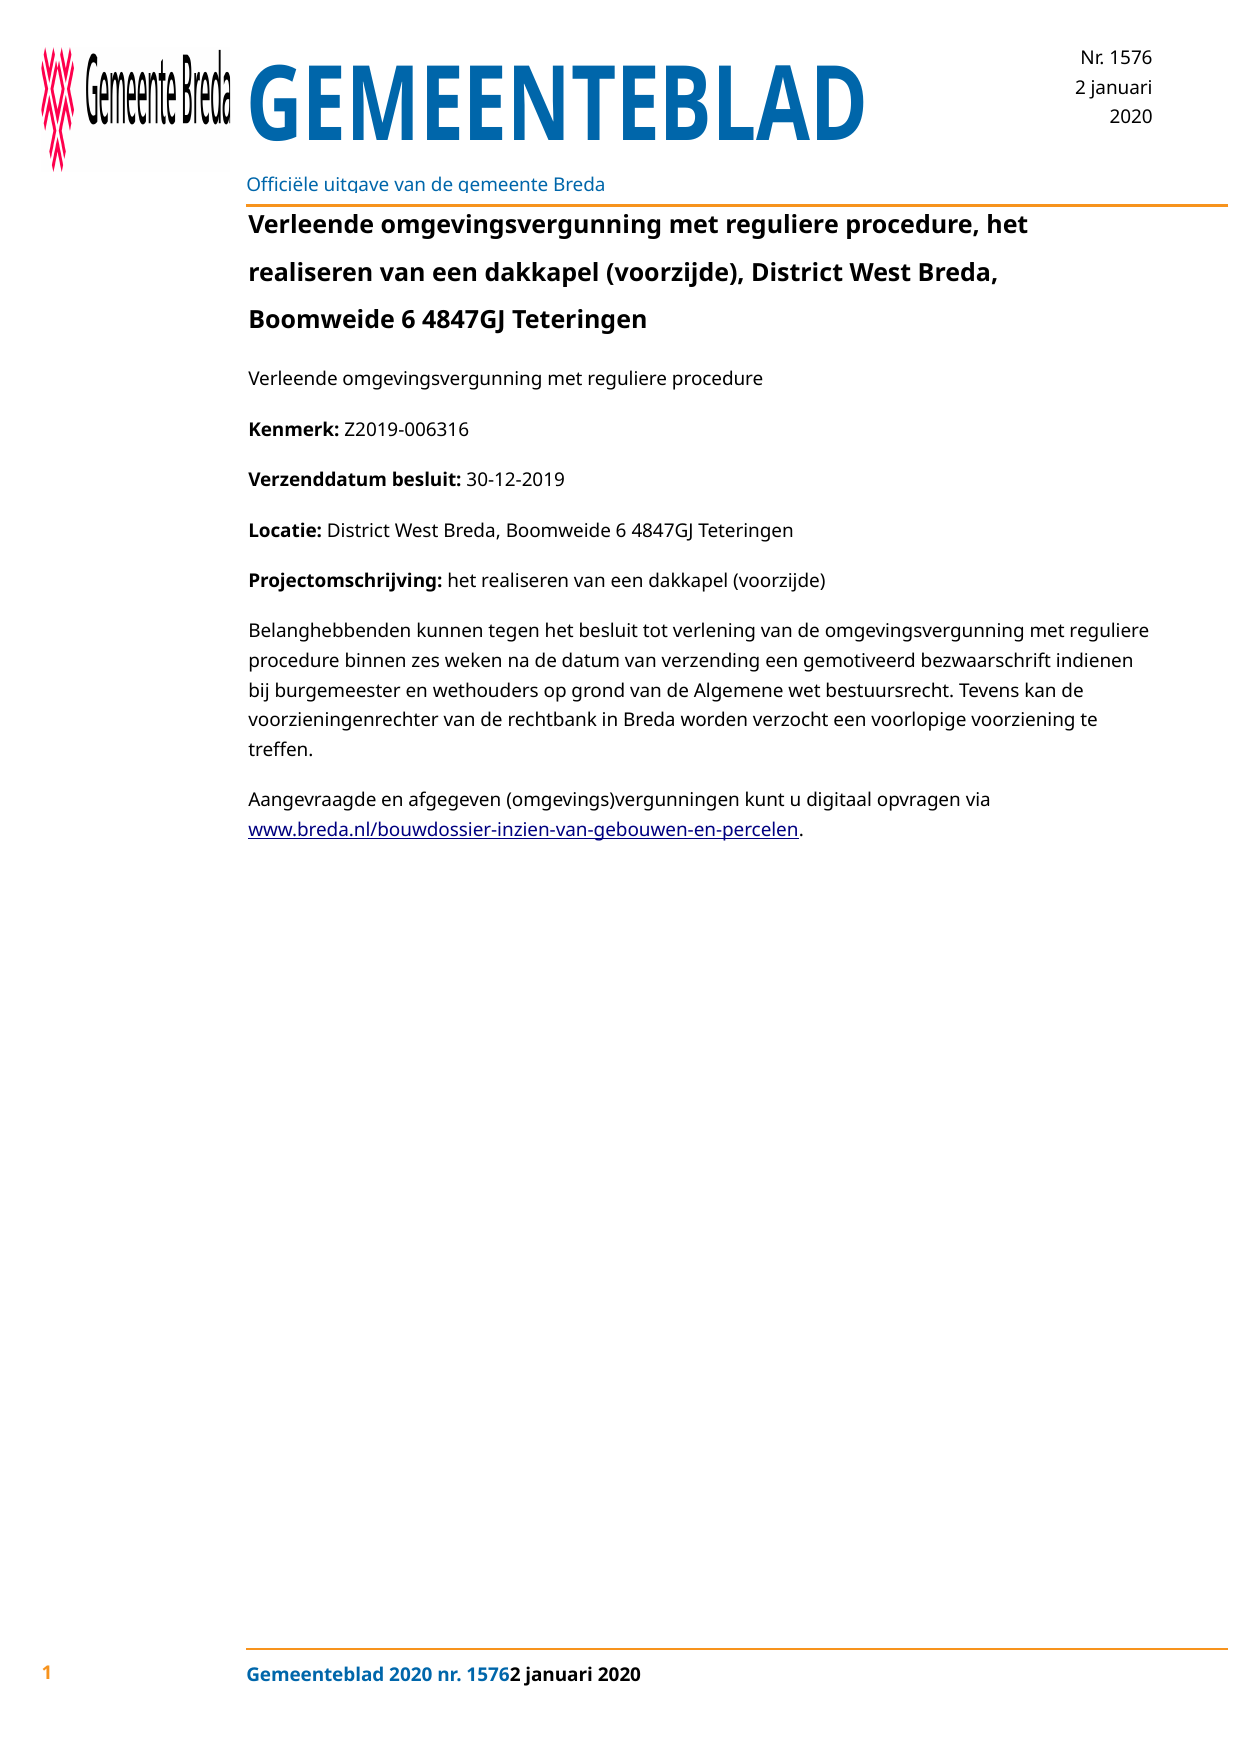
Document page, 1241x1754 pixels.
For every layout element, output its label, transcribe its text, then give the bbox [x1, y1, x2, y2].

text Aangevraagde en afgegeven (omgevings)vergunningen kunt u digitaal opvragen via www.breda.nl/bouwdossier-inzien-van-gebouwen-en-percelen. [248, 786, 1152, 842]
text Verzenddatum besluit: 30-12-2019 [248, 466, 1152, 492]
picture [41, 47, 231, 172]
text Locatie: District West Breda, Boomweide 6 4847GJ Teteringen [248, 517, 1152, 542]
text Verleende omgevingsvergunning met reguliere procedure, het realiseren van een dakkapel (voorzijde), District West Breda, Boomweide 6 4847GJ Teteringen [248, 207, 1152, 336]
text Kenmerk: Z2019-006316 [248, 416, 1152, 442]
text Projectomschrijving: het realiseren van een dakkapel (voorzijde) [248, 567, 1152, 593]
text Verleende omgevingsvergunning met reguliere procedure [248, 366, 1152, 391]
text Belanghebbenden kunnen tegen het besluit tot verlening van de omgevingsvergunning met reguliere procedure binnen zes weken na de datum van verzending een gemotiveerd bezwaarschrift indienen bij burgemeester en wethouders op grond van de Algemene wet bestuursrecht. Tevens kan de voorzieningenrechter van de rechtbank in Breda worden verzocht een voorlopige voorziening te treffen. [248, 618, 1152, 762]
